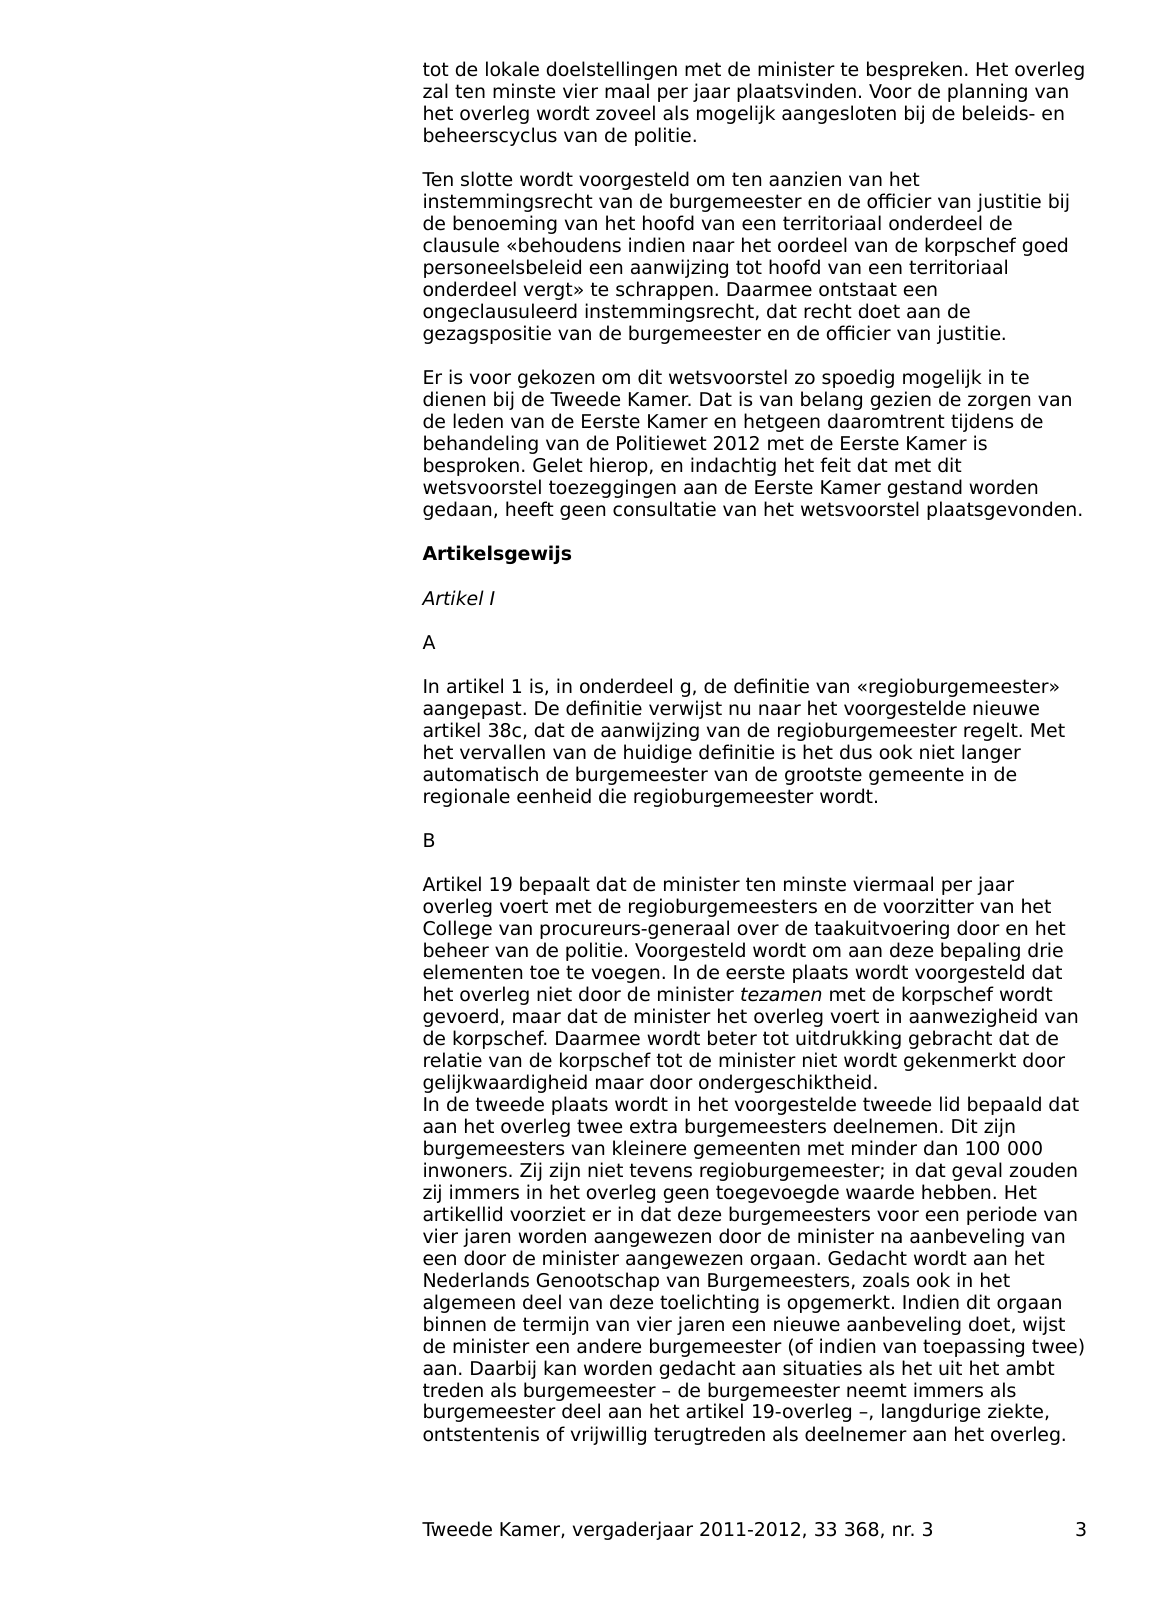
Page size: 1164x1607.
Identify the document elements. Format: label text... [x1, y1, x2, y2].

text In de tweede plaats wordt in het voorgestelde tweede lid bepaald dat aan het overleg twee extra burgemeesters deelnemen. Dit zijn burgemeesters van kleinere gemeenten met minder dan 100 000 inwoners. Zij zijn niet tevens regioburgemeester; in dat geval zouden zij immers in het overleg geen toegevoegde waarde hebben. Het artikellid voorziet er in dat deze burgemeesters voor een periode van vier jaren worden aangewezen door de minister na aanbeveling van een door de minister aangewezen orgaan. Gedacht wordt aan het Nederlands Genootschap van Burgemeesters, zoals ook in het algemeen deel van deze toelichting is opgemerkt. Indien dit orgaan binnen de termijn van vier jaren een nieuwe aanbeveling doet, wijst de minister een andere burgemeester (of indien van toepassing twee) aan. Daarbij kan worden gedacht aan situaties als het uit het ambt treden als burgemeester – de burgemeester neemt immers als burgemeester deel aan het artikel 19-overleg –, langdurige ziekte, ontstentenis of vrijwillig terugtreden als deelnemer aan het overleg. [422, 1094, 1087, 1445]
text tot de lokale doelstellingen met de minister te bespreken. Het overleg zal ten minste vier maal per jaar plaatsvinden. Voor de planning van het overleg wordt zoveel als mogelijk aangesloten bij de beleids- en beheerscyclus van de politie. [422, 59, 1087, 147]
text Ten slotte wordt voorgesteld om ten aanzien van het instemmingsrecht van de burgemeester en de officier van justitie bij de benoeming van het hoofd van een territoriaal onderdeel de clausule «behoudens indien naar het oordeel van de korpschef goed personeelsbeleid een aanwijzing tot hoofd van een territoriaal onderdeel vergt» te schrappen. Daarmee ontstaat een ongeclausuleerd instemmingsrecht, dat recht doet aan de gezagspositie van de burgemeester en de officier van justitie. [422, 169, 1087, 345]
text Er is voor gekozen om dit wetsvoorstel zo spoedig mogelijk in te dienen bij de Tweede Kamer. Dat is van belang gezien de zorgen van de leden van de Eerste Kamer en hetgeen daaromtrent tijdens de behandeling van de Politiewet 2012 met de Eerste Kamer is besproken. Gelet hierop, en indachtig het feit dat met dit wetsvoorstel toezeggingen aan de Eerste Kamer gestand worden gedaan, heeft geen consultatie van het wetsvoorstel plaatsgevonden. [422, 367, 1087, 521]
subtitle A [422, 632, 1087, 653]
subtitle B [422, 830, 1087, 852]
text Artikel 19 bepaalt dat de minister ten minste viermaal per jaar overleg voert met de regioburgemeesters en de voorzitter van het College van procureurs-generaal over de taakuitvoering door en het beheer van de politie. Voorgesteld wordt om aan deze bepaling drie elementen toe te voegen. In de eerste plaats wordt voorgesteld dat het overleg niet door de minister tezamen met de korpschef wordt gevoerd, maar dat de minister het overleg voert in aanwezigheid van de korpschef. Daarmee wordt beter tot uitdrukking gebracht dat de relatie van de korpschef tot de minister niet wordt gekenmerkt door gelijkwaardigheid maar door ondergeschiktheid. [422, 874, 1087, 1094]
subtitle Artikelsgewijs [422, 543, 1087, 565]
subtitle Artikel I [422, 587, 1087, 609]
text In artikel 1 is, in onderdeel g, de definitie van «regioburgemeester» aangepast. De definitie verwijst nu naar het voorgestelde nieuwe artikel 38c, dat de aanwijzing van de regioburgemeester regelt. Met het vervallen van de huidige definitie is het dus ook niet langer automatisch de burgemeester van de grootste gemeente in de regionale eenheid die regioburgemeester wordt. [422, 676, 1087, 808]
